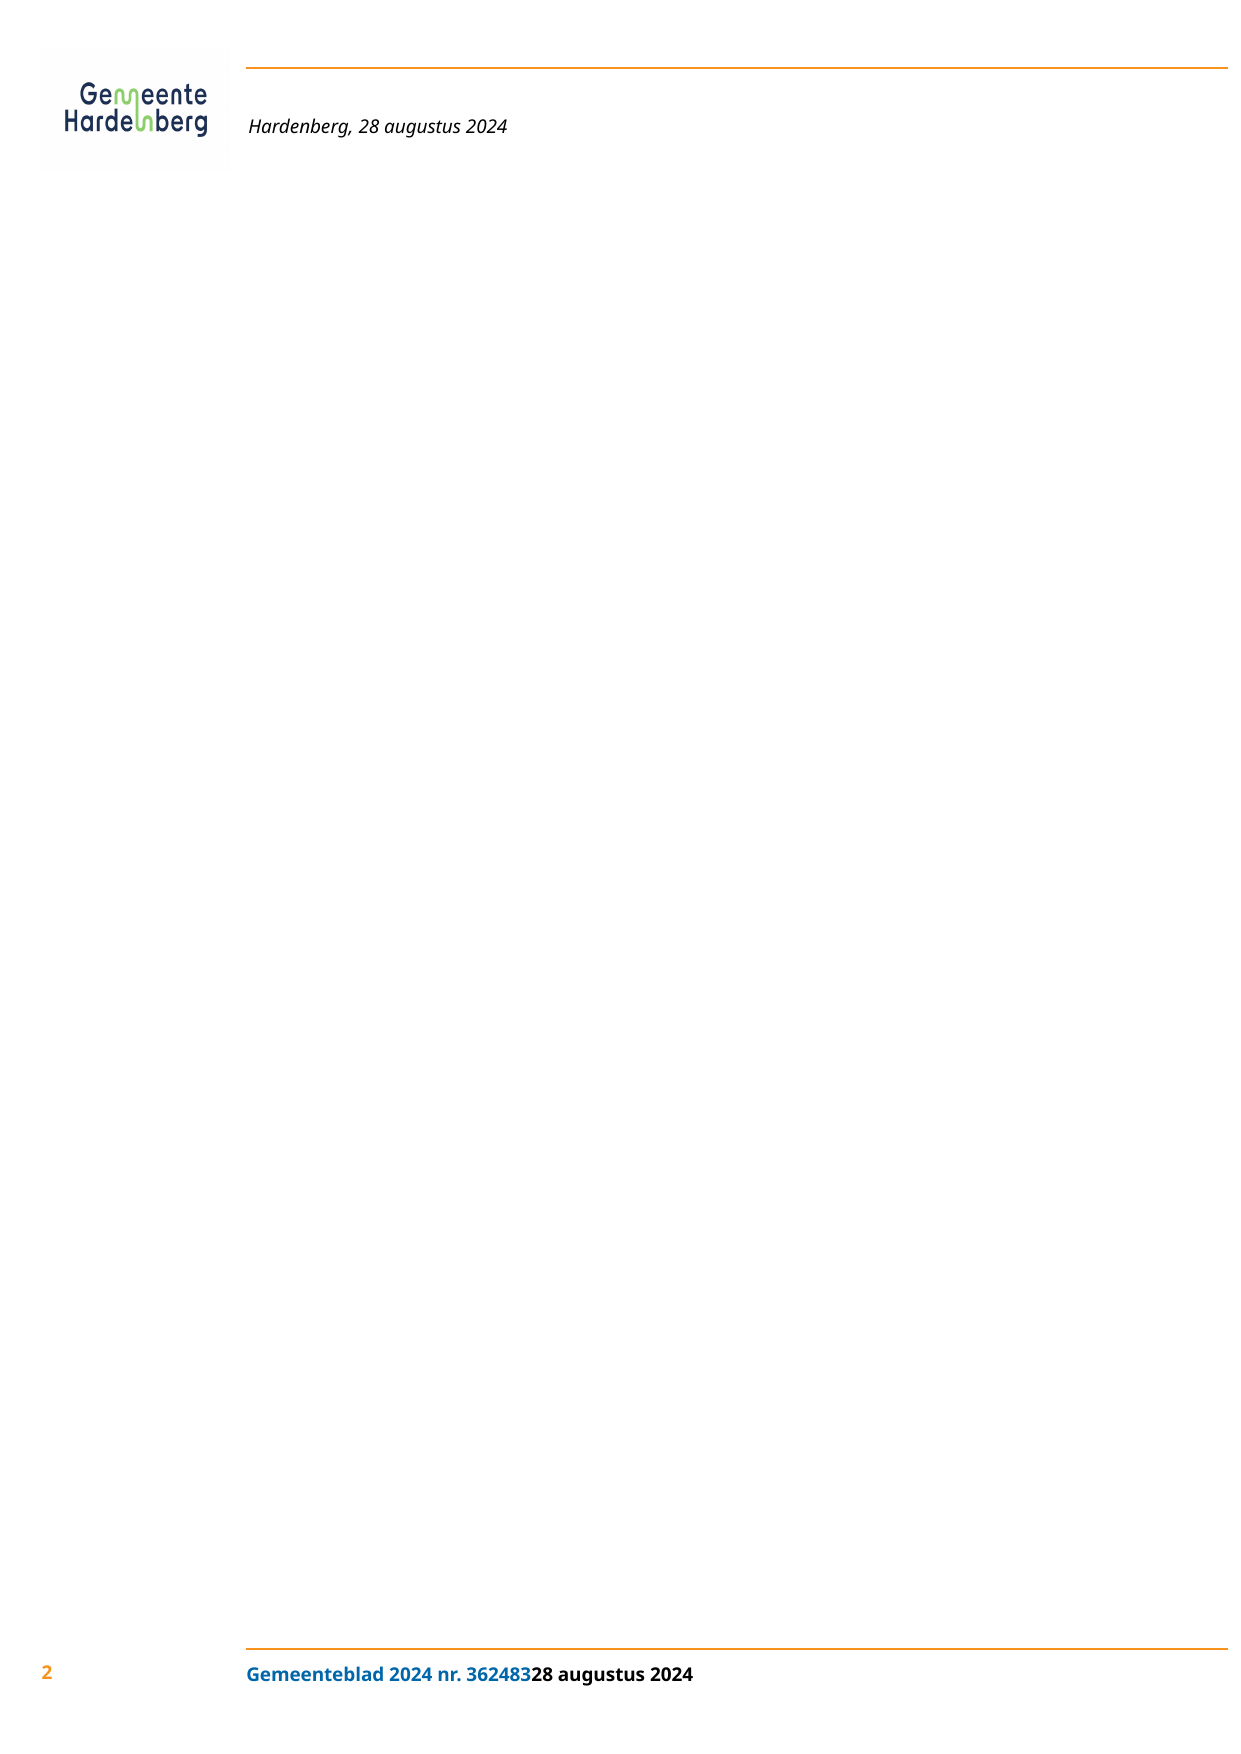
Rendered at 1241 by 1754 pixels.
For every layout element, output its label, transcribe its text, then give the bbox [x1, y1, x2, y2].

picture [41, 47, 231, 172]
text Hardenberg, 28 augustus 2024 [248, 113, 1152, 139]
